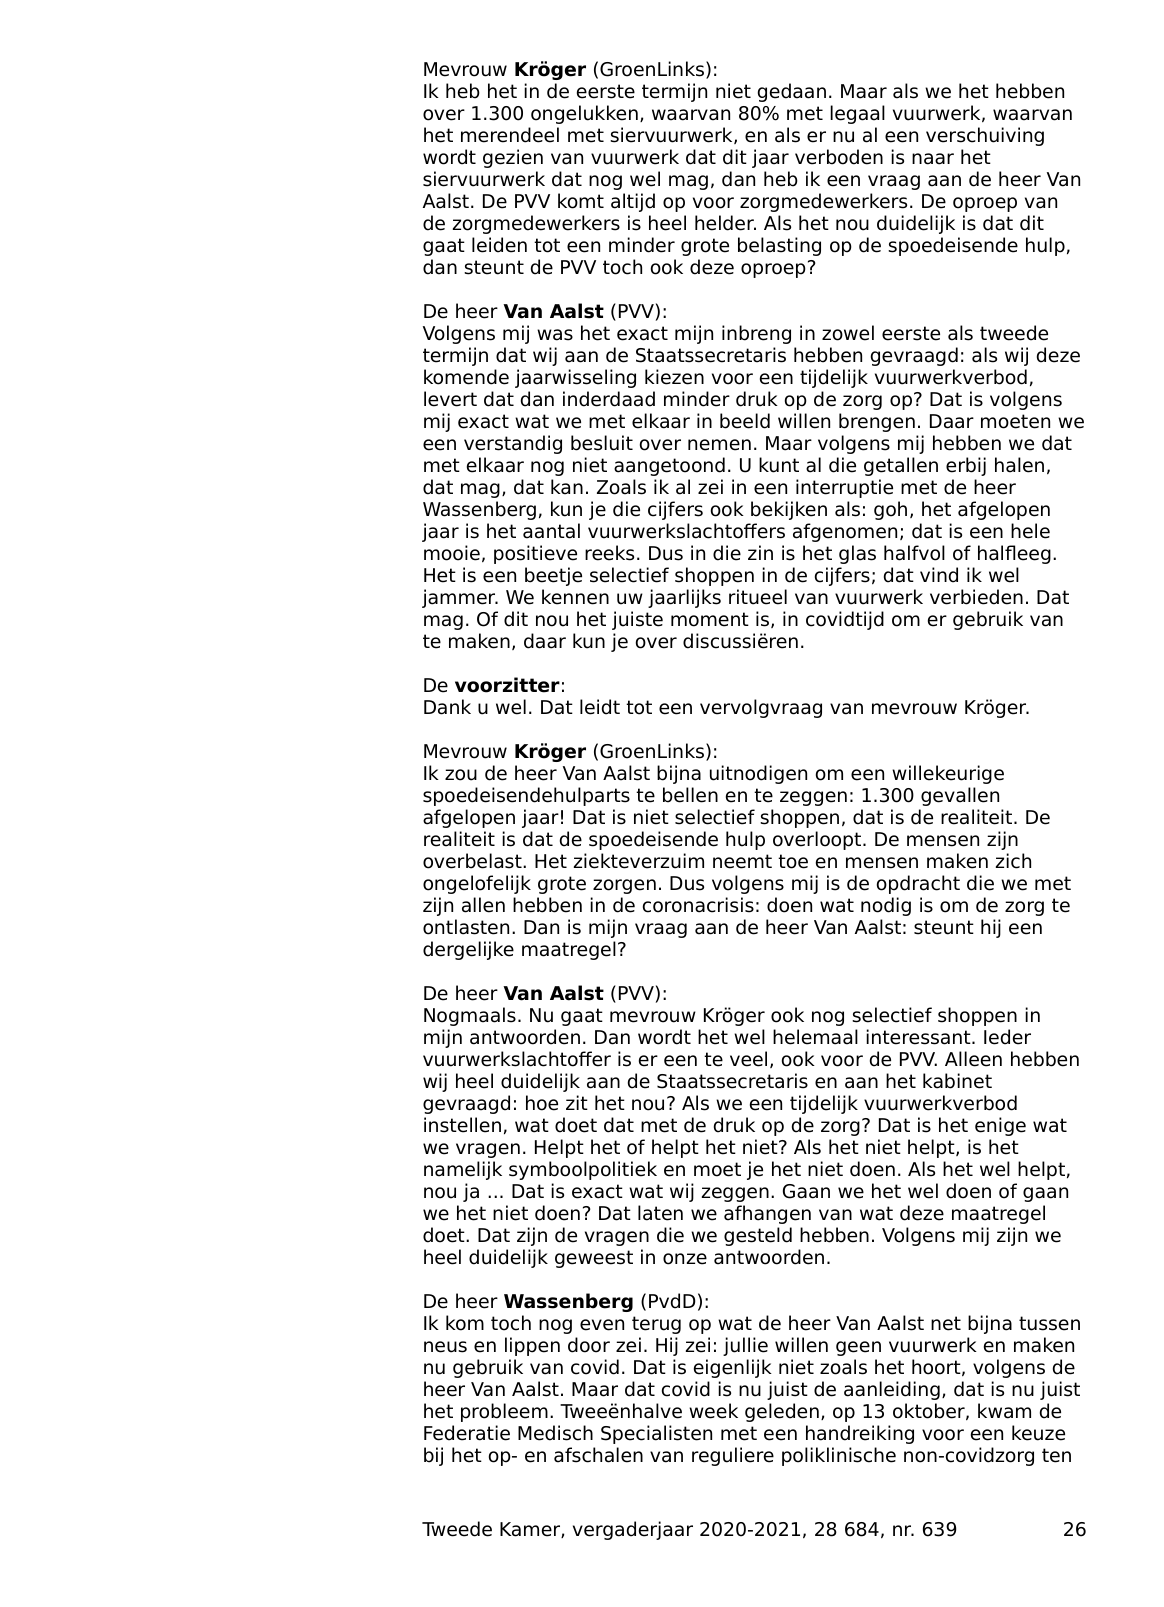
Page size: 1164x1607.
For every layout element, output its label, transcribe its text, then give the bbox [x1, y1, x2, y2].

text De voorzitter: [422, 675, 1087, 697]
text Volgens mij was het exact mijn inbreng in zowel eerste als tweede termijn dat wij aan de Staatssecretaris hebben gevraagd: als wij deze komende jaarwisseling kiezen voor een tijdelijk vuurwerkverbod, levert dat dan inderdaad minder druk op de zorg op? Dat is volgens mij exact wat we met elkaar in beeld willen brengen. Daar moeten we een verstandig besluit over nemen. Maar volgens mij hebben we dat met elkaar nog niet aangetoond. U kunt al die getallen erbij halen, dat mag, dat kan. Zoals ik al zei in een interruptie met de heer Wassenberg, kun je die cijfers ook bekijken als: goh, het afgelopen jaar is het aantal vuurwerkslachtoffers afgenomen; dat is een hele mooie, positieve reeks. Dus in die zin is het glas halfvol of halfleeg. Het is een beetje selectief shoppen in de cijfers; dat vind ik wel jammer. We kennen uw jaarlijks ritueel van vuurwerk verbieden. Dat mag. Of dit nou het juiste moment is, in covidtijd om er gebruik van te maken, daar kun je over discussiëren. [422, 323, 1087, 653]
text De heer Wassenberg (PvdD): [422, 1291, 1087, 1313]
text Mevrouw Kröger (GroenLinks): [422, 59, 1087, 81]
text Dank u wel. Dat leidt tot een vervolgvraag van mevrouw Kröger. [422, 697, 1087, 719]
text Mevrouw Kröger (GroenLinks): [422, 741, 1087, 763]
text Ik kom toch nog even terug op wat de heer Van Aalst net bijna tussen neus en lippen door zei. Hij zei: jullie willen geen vuurwerk en maken nu gebruik van covid. Dat is eigenlijk niet zoals het hoort, volgens de heer Van Aalst. Maar dat covid is nu juist de aanleiding, dat is nu juist het probleem. Tweeënhalve week geleden, op 13 oktober, kwam de Federatie Medisch Specialisten met een handreiking voor een keuze bij het op- en afschalen van reguliere poliklinische non-covidzorg ten [422, 1313, 1087, 1467]
text Ik zou de heer Van Aalst bijna uitnodigen om een willekeurige spoedeisendehulparts te bellen en te zeggen: 1.300 gevallen afgelopen jaar! Dat is niet selectief shoppen, dat is de realiteit. De realiteit is dat de spoedeisende hulp overloopt. De mensen zijn overbelast. Het ziekteverzuim neemt toe en mensen maken zich ongelofelijk grote zorgen. Dus volgens mij is de opdracht die we met zijn allen hebben in de coronacrisis: doen wat nodig is om de zorg te ontlasten. Dan is mijn vraag aan de heer Van Aalst: steunt hij een dergelijke maatregel? [422, 763, 1087, 961]
text Ik heb het in de eerste termijn niet gedaan. Maar als we het hebben over 1.300 ongelukken, waarvan 80% met legaal vuurwerk, waarvan het merendeel met siervuurwerk, en als er nu al een verschuiving wordt gezien van vuurwerk dat dit jaar verboden is naar het siervuurwerk dat nog wel mag, dan heb ik een vraag aan de heer Van Aalst. De PVV komt altijd op voor zorgmedewerkers. De oproep van de zorgmedewerkers is heel helder. Als het nou duidelijk is dat dit gaat leiden tot een minder grote belasting op de spoedeisende hulp, dan steunt de PVV toch ook deze oproep? [422, 81, 1087, 279]
text De heer Van Aalst (PVV): [422, 983, 1087, 1005]
text Nogmaals. Nu gaat mevrouw Kröger ook nog selectief shoppen in mijn antwoorden. Dan wordt het wel helemaal interessant. Ieder vuurwerkslachtoffer is er een te veel, ook voor de PVV. Alleen hebben wij heel duidelijk aan de Staatssecretaris en aan het kabinet gevraagd: hoe zit het nou? Als we een tijdelijk vuurwerkverbod instellen, wat doet dat met de druk op de zorg? Dat is het enige wat we vragen. Helpt het of helpt het niet? Als het niet helpt, is het namelijk symboolpolitiek en moet je het niet doen. Als het wel helpt, nou ja ... Dat is exact wat wij zeggen. Gaan we het wel doen of gaan we het niet doen? Dat laten we afhangen van wat deze maatregel doet. Dat zijn de vragen die we gesteld hebben. Volgens mij zijn we heel duidelijk geweest in onze antwoorden. [422, 1005, 1087, 1269]
text De heer Van Aalst (PVV): [422, 301, 1087, 323]
